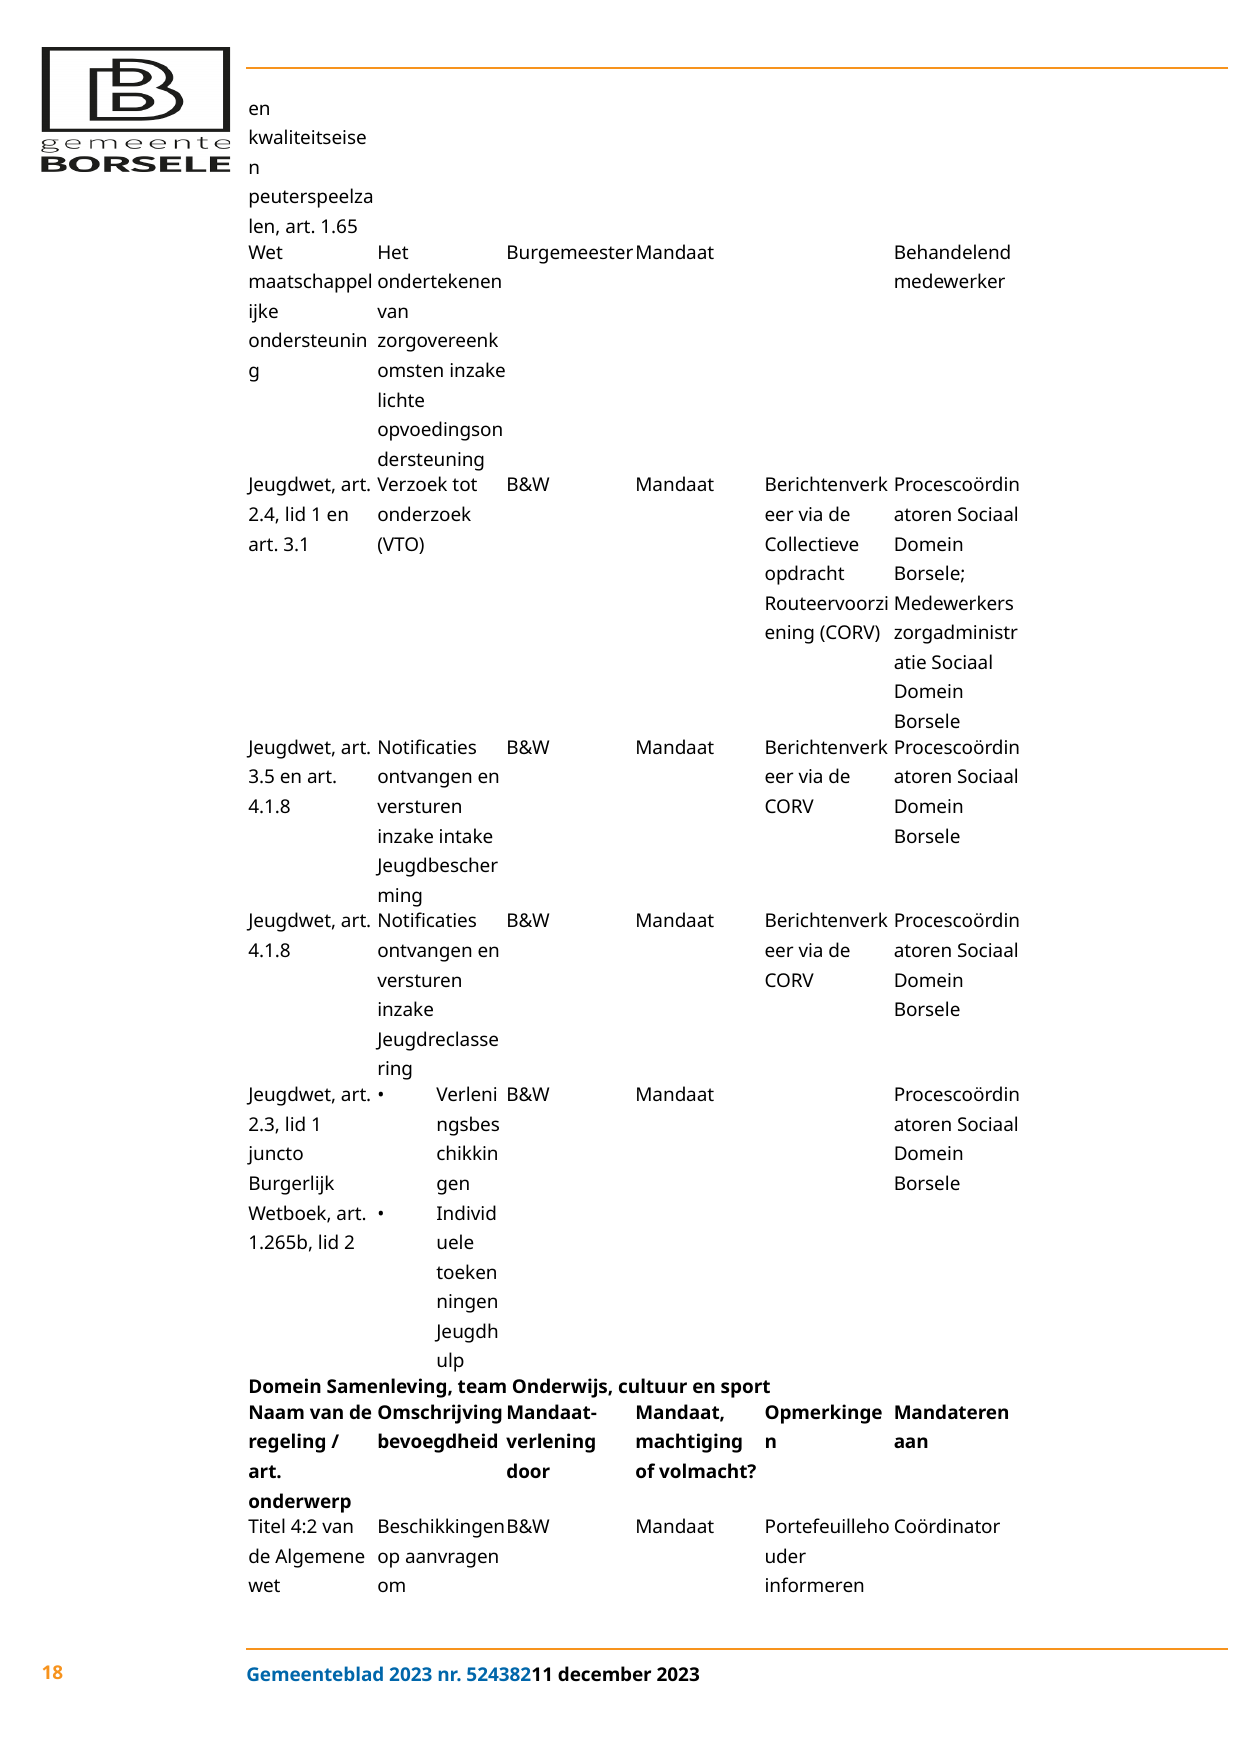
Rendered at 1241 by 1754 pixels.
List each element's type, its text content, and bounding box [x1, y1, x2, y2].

table_cell B&W [506, 734, 635, 908]
table_cell B&W [506, 1514, 635, 1598]
table_cell Notificaties ontvangen en versturen inzake Jeugdreclassering [377, 908, 506, 1081]
table_cell en kwaliteitseisen peuterspeelzalen, art. 1.65 [248, 95, 377, 239]
table_cell B&W [506, 472, 635, 734]
table_cell Naam van de regeling / art. onderwerp [248, 1399, 377, 1513]
table_cell Titel 4:2 van de Algemene wet [248, 1514, 377, 1598]
table_cell Mandaat [635, 734, 764, 908]
table_cell Burgemeester [506, 239, 635, 472]
table_cell B&W [506, 1081, 635, 1373]
table_cell Mandaat [635, 908, 764, 1081]
table_cell [764, 1081, 893, 1373]
table_cell Berichtenverkeer via de CORV [764, 908, 893, 1081]
table_cell Verleningsbeschikkingen Individuele toekenningen Jeugdhulp [377, 1081, 506, 1373]
table_cell [506, 95, 635, 239]
table_cell Omschrijving bevoegdheid [377, 1399, 506, 1513]
table_cell Mandaat [635, 472, 764, 734]
table_cell Mandaat, machtiging of volmacht? [635, 1399, 764, 1513]
table_cell Coördinator [894, 1514, 1022, 1598]
table_cell [764, 95, 893, 239]
table_cell Domein Samenleving, team Onderwijs, cultuur en sport [248, 1373, 1022, 1399]
table_cell Verzoek tot onderzoek (VTO) [377, 472, 506, 734]
table_cell Notificaties ontvangen en versturen inzake intake Jeugdbescherming [377, 734, 506, 908]
table_cell Opmerkingen [764, 1399, 893, 1513]
table_cell Mandaat [635, 1081, 764, 1373]
table_cell Procescoördinatoren Sociaal Domein Borsele [894, 908, 1022, 1081]
table_cell [894, 95, 1022, 239]
table_cell [764, 239, 893, 472]
table_cell Jeugdwet, art. 4.1.8 [248, 908, 377, 1081]
table_cell Mandateren aan [894, 1399, 1022, 1513]
table_cell Jeugdwet, art. 2.4, lid 1 en art. 3.1 [248, 472, 377, 734]
table_cell Mandaat [635, 1514, 764, 1598]
table_cell Wet maatschappelijke ondersteuning [248, 239, 377, 472]
table_cell Jeugdwet, art. 2.3, lid 1 juncto Burgerlijk Wetboek, art. 1.265b, lid 2 [248, 1081, 377, 1373]
table_cell [635, 95, 764, 239]
table_cell Berichtenverkeer via de CORV [764, 734, 893, 908]
table_cell Procescoördinatoren Sociaal Domein Borsele [894, 1081, 1022, 1373]
table_cell Beschikkingen op aanvragen om [377, 1514, 506, 1598]
table_cell B&W [506, 908, 635, 1081]
table_cell Jeugdwet, art. 3.5 en art. 4.1.8 [248, 734, 377, 908]
table_cell Mandaat-verlening door [506, 1399, 635, 1513]
table_cell Procescoördinatoren Sociaal Domein Borsele; Medewerkers zorgadministratie Sociaal Domein Borsele [894, 472, 1022, 734]
picture [41, 47, 231, 172]
table_cell [377, 95, 506, 239]
table_cell Procescoördinatoren Sociaal Domein Borsele [894, 734, 1022, 908]
table_cell Portefeuillehouder informeren [764, 1514, 893, 1598]
table_cell Berichtenverkeer via de Collectieve opdracht Routeervoorziening (CORV) [764, 472, 893, 734]
table_cell Mandaat [635, 239, 764, 472]
table_cell Behandelend medewerker [894, 239, 1022, 472]
table_cell Het ondertekenen van zorgovereenkomsten inzake lichte opvoedingsondersteuning [377, 239, 506, 472]
